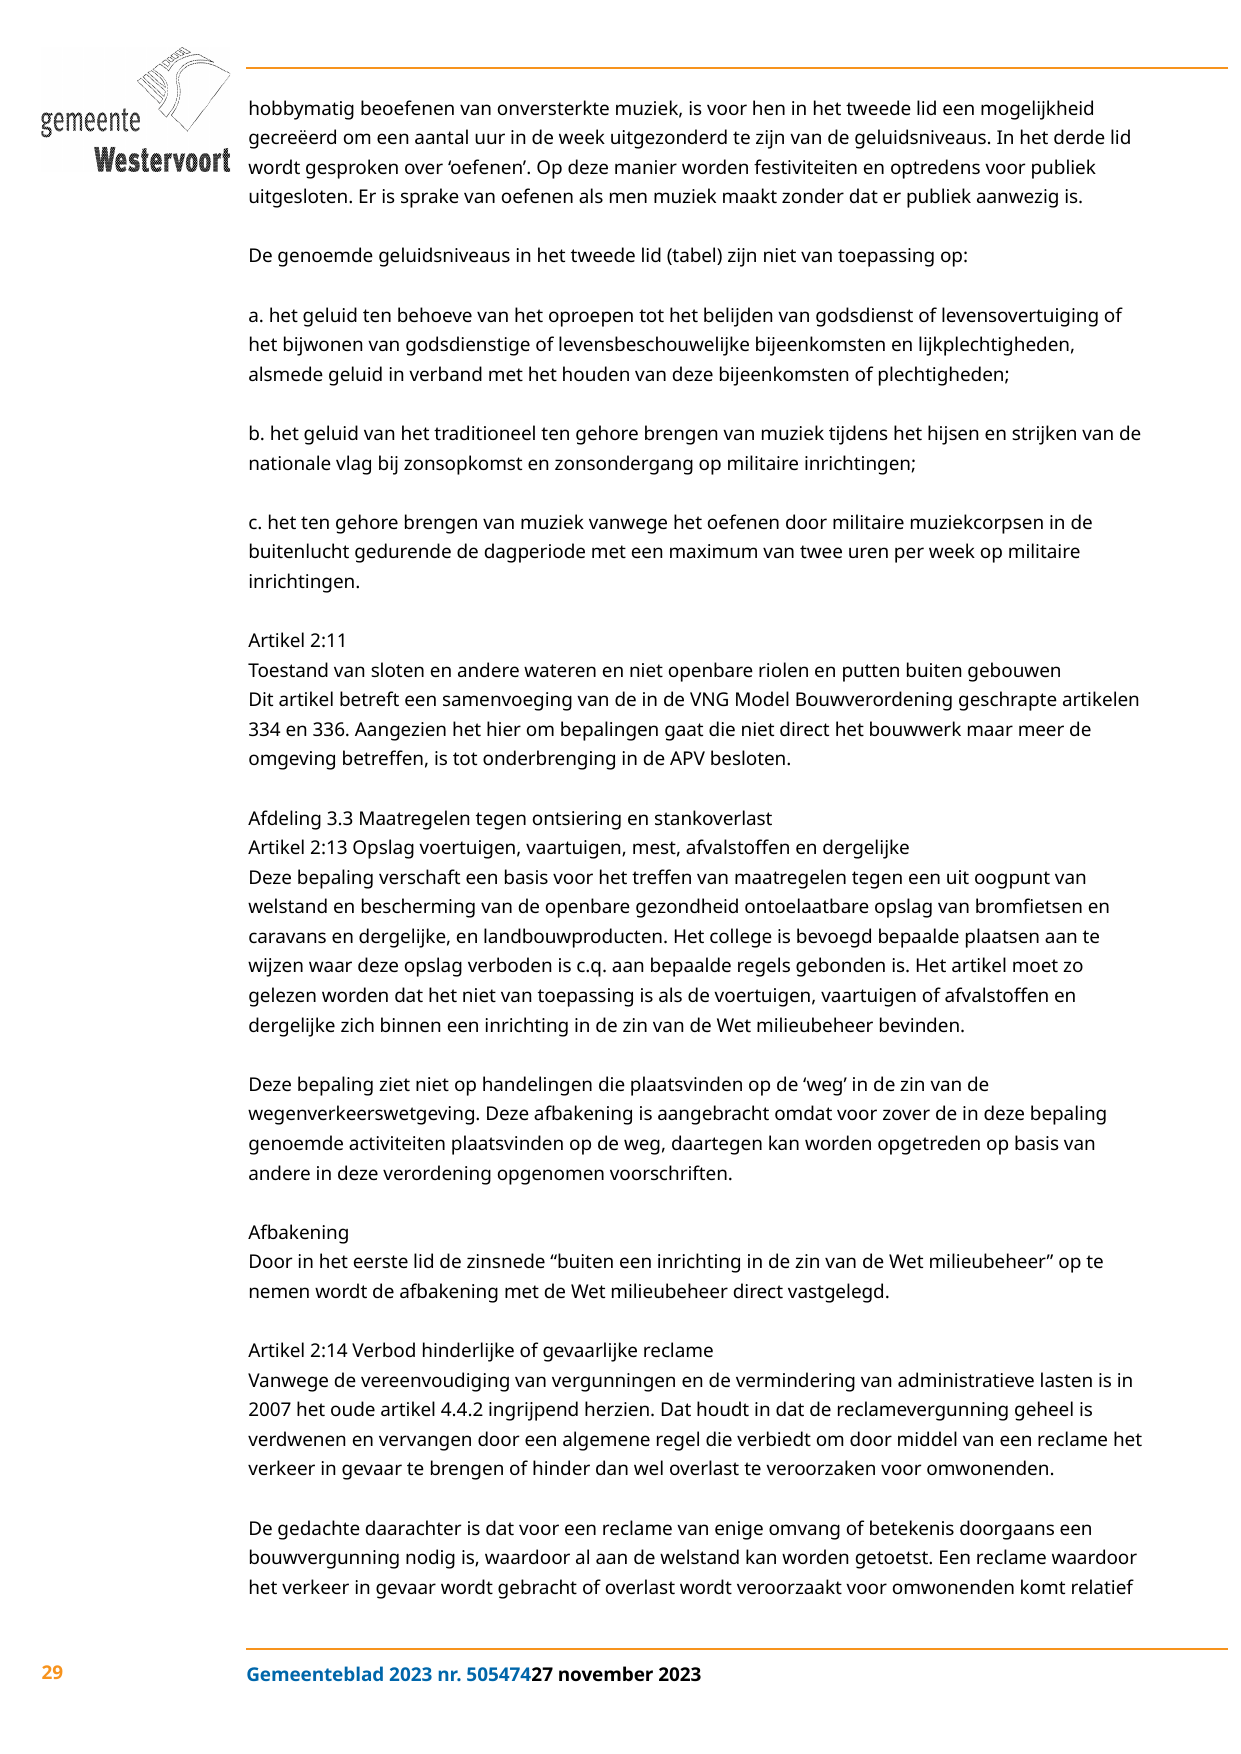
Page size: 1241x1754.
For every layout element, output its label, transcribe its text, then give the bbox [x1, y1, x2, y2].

text Vanwege de vereenvoudiging van vergunningen en de vermindering van administratieve lasten is in 2007 het oude artikel 4.4.2 ingrijpend herzien. Dat houdt in dat de reclamevergunning geheel is verdwenen en vervangen door een algemene regel die verbiedt om door middel van een reclame het verkeer in gevaar te brengen of hinder dan wel overlast te veroorzaken voor omwonenden. [248, 1367, 1152, 1481]
text Deze bepaling verschaft een basis voor het treffen van maatregelen tegen een uit oogpunt van welstand en bescherming van de openbare gezondheid ontoelaatbare opslag van bromfietsen en caravans en dergelijke, en landbouwproducten. Het college is bevoegd bepaalde plaatsen aan te wijzen waar deze opslag verboden is c.q. aan bepaalde regels gebonden is. Het artikel moet zo gelezen worden dat het niet van toepassing is als de voertuigen, vaartuigen of afvalstoffen en dergelijke zich binnen een inrichting in de zin van de Wet milieubeheer bevinden. [248, 864, 1152, 1038]
text a. het geluid ten behoeve van het oproepen tot het belijden van godsdienst of levensovertuiging of het bijwonen van godsdienstige of levensbeschouwelijke bijeenkomsten en lijkplechtigheden, alsmede geluid in verband met het houden van deze bijeenkomsten of plechtigheden; [248, 302, 1152, 387]
text De gedachte daarachter is dat voor een reclame van enige omvang of betekenis doorgaans een bouwvergunning nodig is, waardoor al aan de welstand kan worden getoetst. Een reclame waardoor het verkeer in gevaar wordt gebracht of overlast wordt veroorzaakt voor omwonenden komt relatief [248, 1515, 1152, 1600]
text Toestand van sloten en andere wateren en niet openbare riolen en putten buiten gebouwen [248, 657, 1152, 683]
text Afbakening [248, 1219, 1152, 1245]
text Artikel 2:13 Opslag voertuigen, vaartuigen, mest, afvalstoffen en dergelijke [248, 834, 1152, 860]
text Afdeling 3.3 Maatregelen tegen ontsiering en stankoverlast [248, 805, 1152, 831]
text Door in het eerste lid de zinsnede “buiten een inrichting in de zin van de Wet milieubeheer” op te nemen wordt de afbakening met de Wet milieubeheer direct vastgelegd. [248, 1248, 1152, 1304]
picture [41, 47, 231, 172]
text Deze bepaling ziet niet op handelingen die plaatsvinden op de ‘weg’ in de zin van de wegenverkeerswetgeving. Deze afbakening is aangebracht omdat voor zover de in deze bepaling genoemde activiteiten plaatsvinden op de weg, daartegen kan worden opgetreden op basis van andere in deze verordening opgenomen voorschriften. [248, 1071, 1152, 1186]
text De genoemde geluidsniveaus in het tweede lid (tabel) zijn niet van toepassing op: [248, 243, 1152, 268]
text c. het ten gehore brengen van muziek vanwege het oefenen door militaire muziekcorpsen in de buitenlucht gedurende de dagperiode met een maximum van twee uren per week op militaire inrichtingen. [248, 509, 1152, 594]
text Artikel 2:11 [248, 627, 1152, 653]
text Dit artikel betreft een samenvoeging van de in de VNG Model Bouwverordening geschrapte artikelen 334 en 336. Aangezien het hier om bepalingen gaat die niet direct het bouwwerk maar meer de omgeving betreffen, is tot onderbrenging in de APV besloten. [248, 686, 1152, 771]
text b. het geluid van het traditioneel ten gehore brengen van muziek tijdens het hijsen en strijken van de nationale vlag bij zonsopkomst en zonsondergang op militaire inrichtingen; [248, 420, 1152, 476]
text Artikel 2:14 Verbod hinderlijke of gevaarlijke reclame [248, 1337, 1152, 1363]
text hobbymatig beoefenen van onversterkte muziek, is voor hen in het tweede lid een mogelijkheid gecreëerd om een aantal uur in de week uitgezonderd te zijn van de geluidsniveaus. In het derde lid wordt gesproken over ‘oefenen’. Op deze manier worden festiviteiten en optredens voor publiek uitgesloten. Er is sprake van oefenen als men muziek maakt zonder dat er publiek aanwezig is. [248, 95, 1152, 209]
